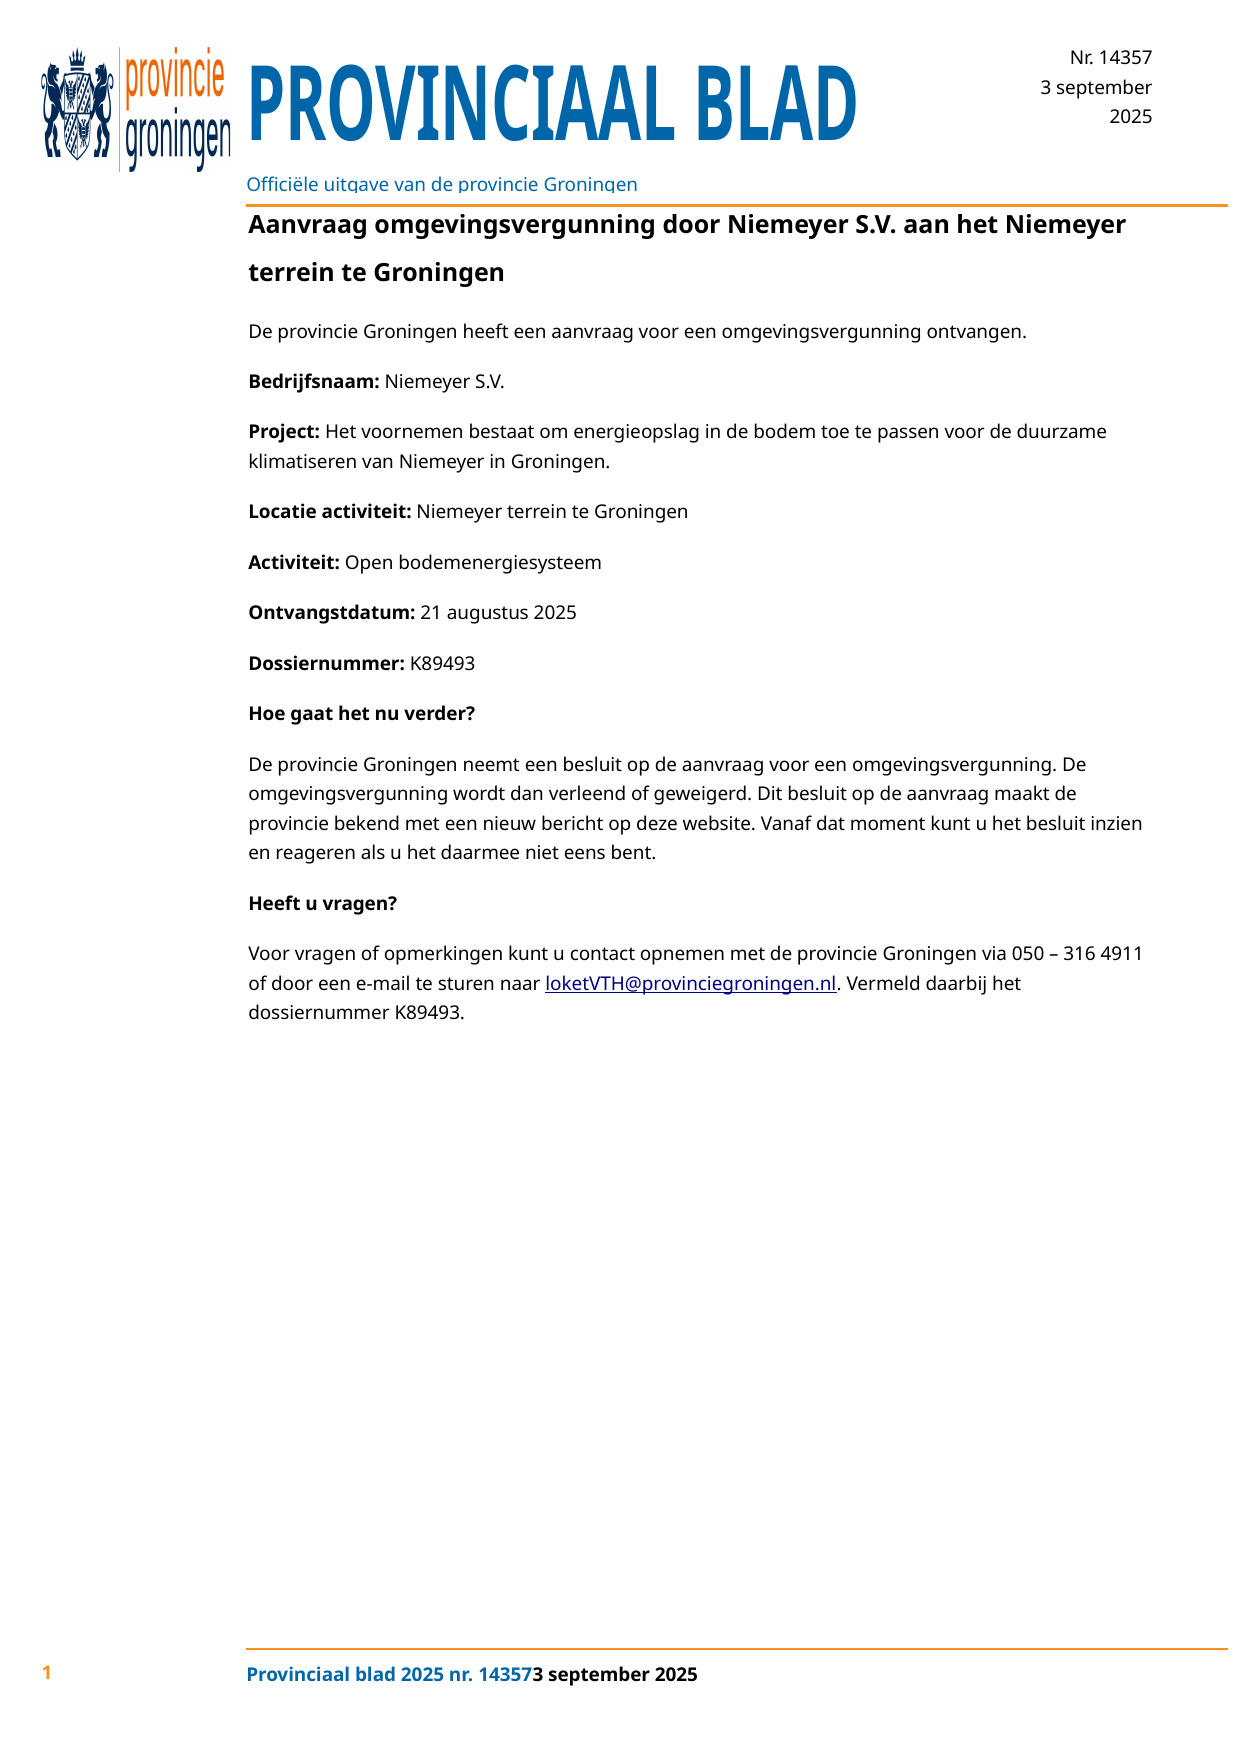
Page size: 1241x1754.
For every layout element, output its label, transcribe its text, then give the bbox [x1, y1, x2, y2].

text Project: Het voornemen bestaat om energieopslag in de bodem toe te passen voor de duurzame klimatiseren van Niemeyer in Groningen. [248, 419, 1152, 474]
text Ontvangstdatum: 21 augustus 2025 [248, 599, 1152, 625]
text Activiteit: Open bodemenergiesysteem [248, 549, 1152, 575]
picture [41, 47, 231, 172]
text Aanvraag omgevingsvergunning door Niemeyer S.V. aan het Niemeyer terrein te Groningen [248, 207, 1152, 288]
text Voor vragen of opmerkingen kunt u contact opnemen met de provincie Groningen via 050 – 316 4911 of door een e-mail te sturen naar loketVTH@provinciegroningen.nl. Vermeld daarbij het dossiernummer K89493. [248, 940, 1152, 1025]
text Hoe gaat het nu verder? [248, 700, 1152, 726]
text De provincie Groningen heeft een aanvraag voor een omgevingsvergunning ontvangen. [248, 318, 1152, 344]
text Bedrijfsnaam: Niemeyer S.V. [248, 368, 1152, 394]
text Locatie activiteit: Niemeyer terrein te Groningen [248, 499, 1152, 524]
text Heeft u vragen? [248, 890, 1152, 916]
text Dossiernummer: K89493 [248, 650, 1152, 676]
text De provincie Groningen neemt een besluit op de aanvraag voor een omgevingsvergunning. De omgevingsvergunning wordt dan verleend of geweigerd. Dit besluit op de aanvraag maakt de provincie bekend met een nieuw bericht op deze website. Vanaf dat moment kunt u het besluit inzien en reageren als u het daarmee niet eens bent. [248, 751, 1152, 865]
